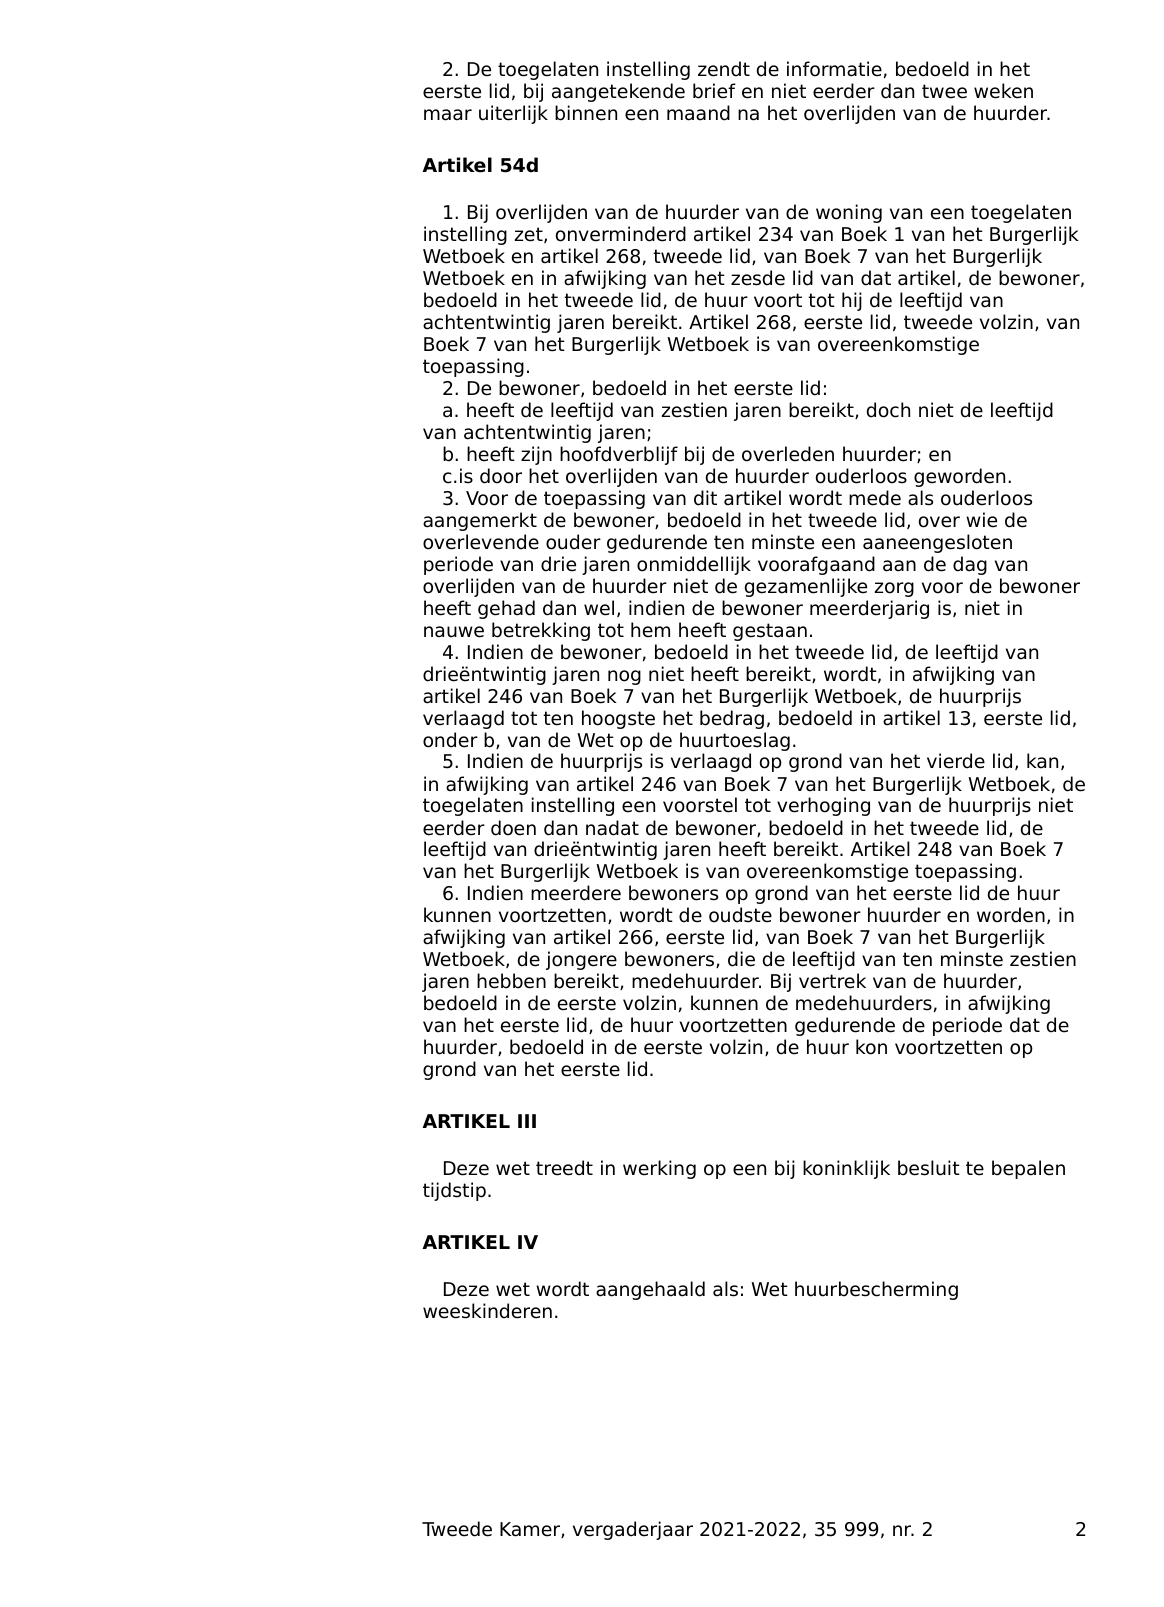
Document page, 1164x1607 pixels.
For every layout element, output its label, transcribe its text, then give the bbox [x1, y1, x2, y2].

text 4. Indien de bewoner, bedoeld in het tweede lid, de leeftijd van drieëntwintig jaren nog niet heeft bereikt, wordt, in afwijking van artikel 246 van Boek 7 van het Burgerlijk Wetboek, de huurprijs verlaagd tot ten hoogste het bedrag, bedoeld in artikel 13, eerste lid, onder b, van de Wet op de huurtoeslag. [422, 642, 1087, 751]
text Deze wet treedt in werking op een bij koninklijk besluit te bepalen tijdstip. [422, 1158, 1087, 1202]
subtitle ARTIKEL III [422, 1111, 1087, 1133]
text 1. Bij overlijden van de huurder van de woning van een toegelaten instelling zet, onverminderd artikel 234 van Boek 1 van het Burgerlijk Wetboek en artikel 268, tweede lid, van Boek 7 van het Burgerlijk Wetboek en in afwijking van het zesde lid van dat artikel, de bewoner, bedoeld in het tweede lid, de huur voort tot hij de leeftijd van achtentwintig jaren bereikt. Artikel 268, eerste lid, tweede volzin, van Boek 7 van het Burgerlijk Wetboek is van overeenkomstige toepassing. [422, 202, 1087, 378]
text 2. De toegelaten instelling zendt de informatie, bedoeld in het eerste lid, bij aangetekende brief en niet eerder dan twee weken maar uiterlijk binnen een maand na het overlijden van de huurder. [422, 59, 1087, 125]
text 5. Indien de huurprijs is verlaagd op grond van het vierde lid, kan, in afwijking van artikel 246 van Boek 7 van het Burgerlijk Wetboek, de toegelaten instelling een voorstel tot verhoging van de huurprijs niet eerder doen dan nadat de bewoner, bedoeld in het tweede lid, de leeftijd van drieëntwintig jaren heeft bereikt. Artikel 248 van Boek 7 van het Burgerlijk Wetboek is van overeenkomstige toepassing. [422, 751, 1087, 883]
text 6. Indien meerdere bewoners op grond van het eerste lid de huur kunnen voortzetten, wordt de oudste bewoner huurder en worden, in afwijking van artikel 266, eerste lid, van Boek 7 van het Burgerlijk Wetboek, de jongere bewoners, die de leeftijd van ten minste zestien jaren hebben bereikt, medehuurder. Bij vertrek van de huurder, bedoeld in de eerste volzin, kunnen de medehuurders, in afwijking van het eerste lid, de huur voortzetten gedurende de periode dat de huurder, bedoeld in de eerste volzin, de huur kon voortzetten op grond van het eerste lid. [422, 883, 1087, 1081]
subtitle Artikel 54d [422, 155, 1087, 177]
subtitle ARTIKEL IV [422, 1232, 1087, 1254]
text Deze wet wordt aangehaald als: Wet huurbescherming weeskinderen. [422, 1279, 1087, 1323]
text 2. De bewoner, bedoeld in het eerste lid: [422, 378, 1087, 400]
text a. heeft de leeftijd van zestien jaren bereikt, doch niet de leeftijd van achtentwintig jaren; [422, 400, 1087, 444]
text 3. Voor de toepassing van dit artikel wordt mede als ouderloos aangemerkt de bewoner, bedoeld in het tweede lid, over wie de overlevende ouder gedurende ten minste een aaneengesloten periode van drie jaren onmiddellijk voorafgaand aan de dag van overlijden van de huurder niet de gezamenlijke zorg voor de bewoner heeft gehad dan wel, indien de bewoner meerderjarig is, niet in nauwe betrekking tot hem heeft gestaan. [422, 488, 1087, 642]
text b. heeft zijn hoofdverblijf bij de overleden huurder; en [422, 444, 1087, 466]
text c.is door het overlijden van de huurder ouderloos geworden. [422, 466, 1087, 488]
